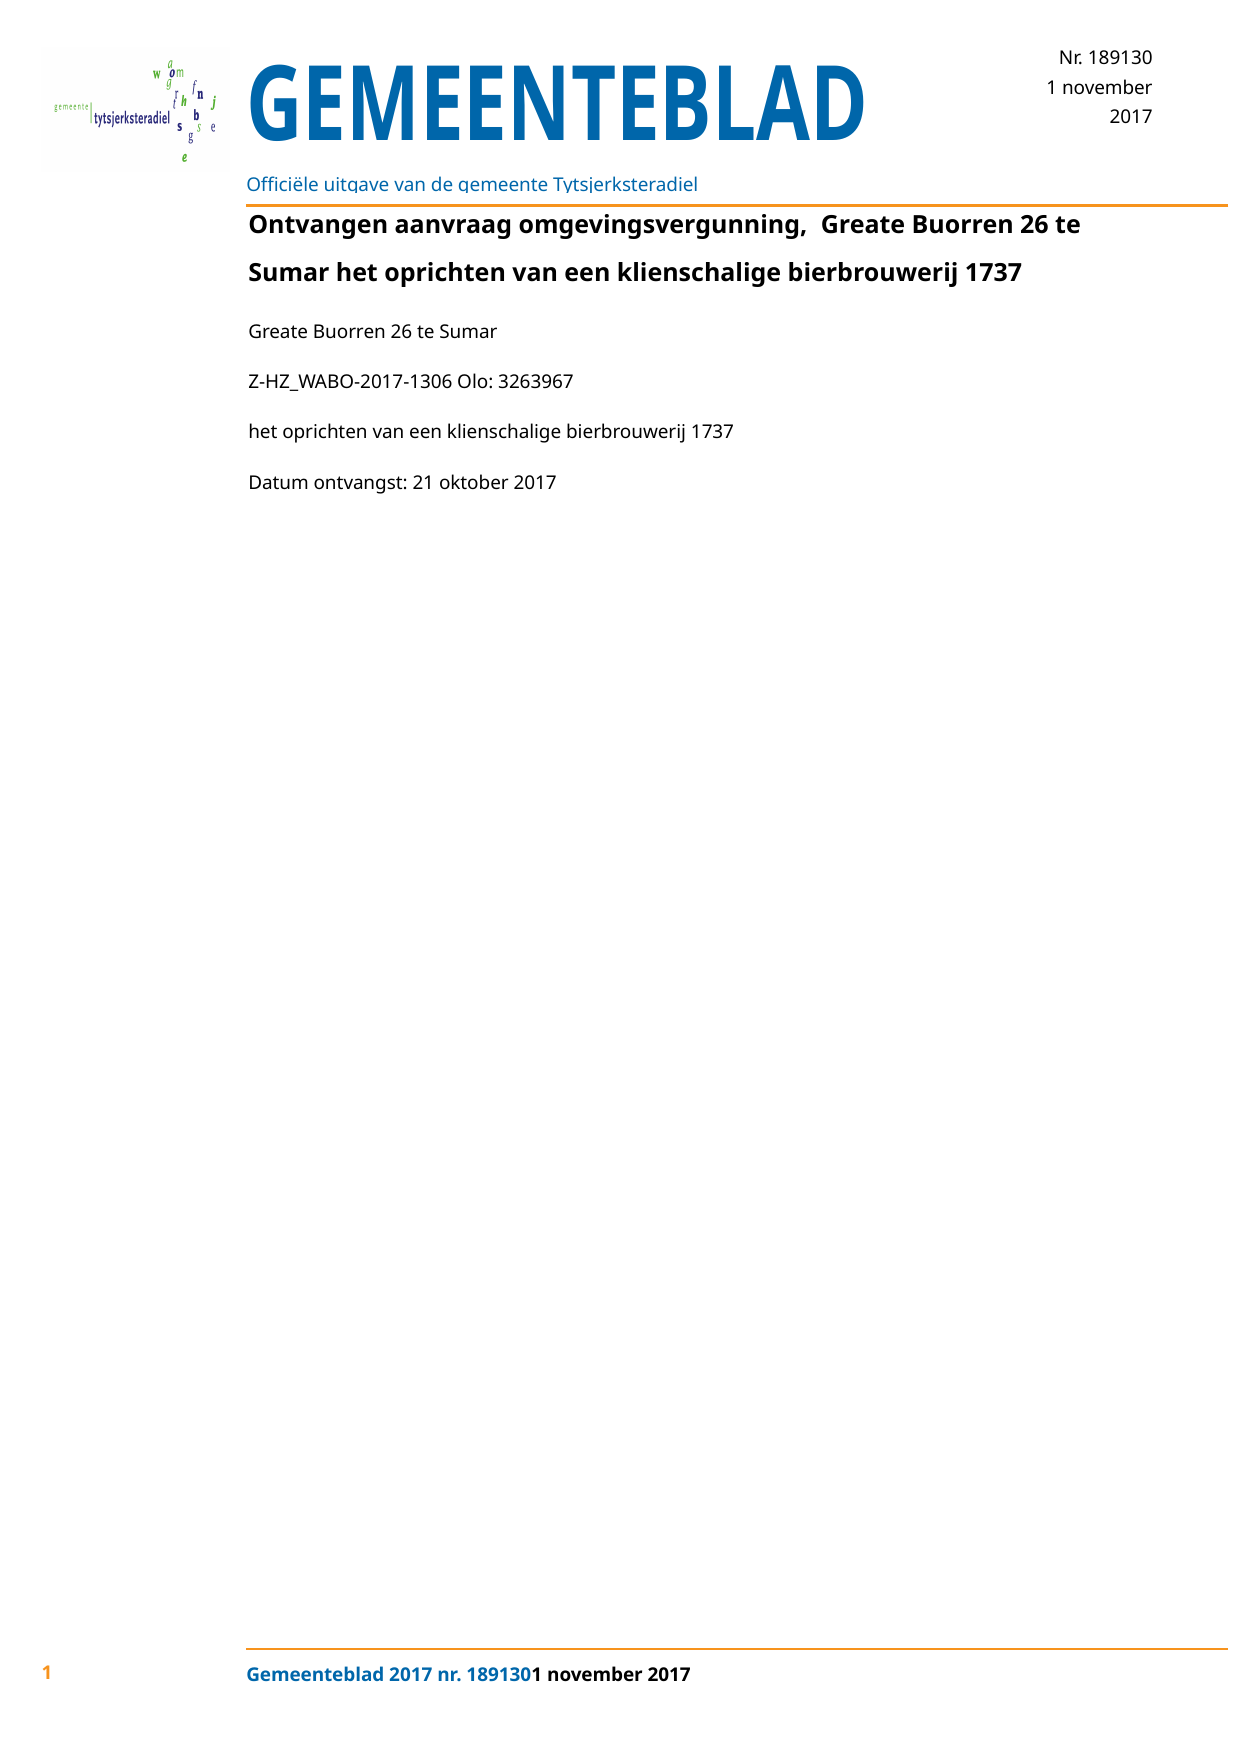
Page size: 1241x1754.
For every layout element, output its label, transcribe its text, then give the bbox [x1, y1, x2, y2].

text Z-HZ_WABO-2017-1306 Olo: 3263967 [248, 368, 1152, 394]
text Ontvangen aanvraag omgevingsvergunning, Greate Buorren 26 te Sumar het oprichten van een klienschalige bierbrouwerij 1737 [248, 207, 1152, 288]
text Datum ontvangst: 21 oktober 2017 [248, 469, 1152, 495]
text Greate Buorren 26 te Sumar [248, 318, 1152, 344]
picture [41, 47, 231, 172]
text het oprichten van een klienschalige bierbrouwerij 1737 [248, 419, 1152, 444]
